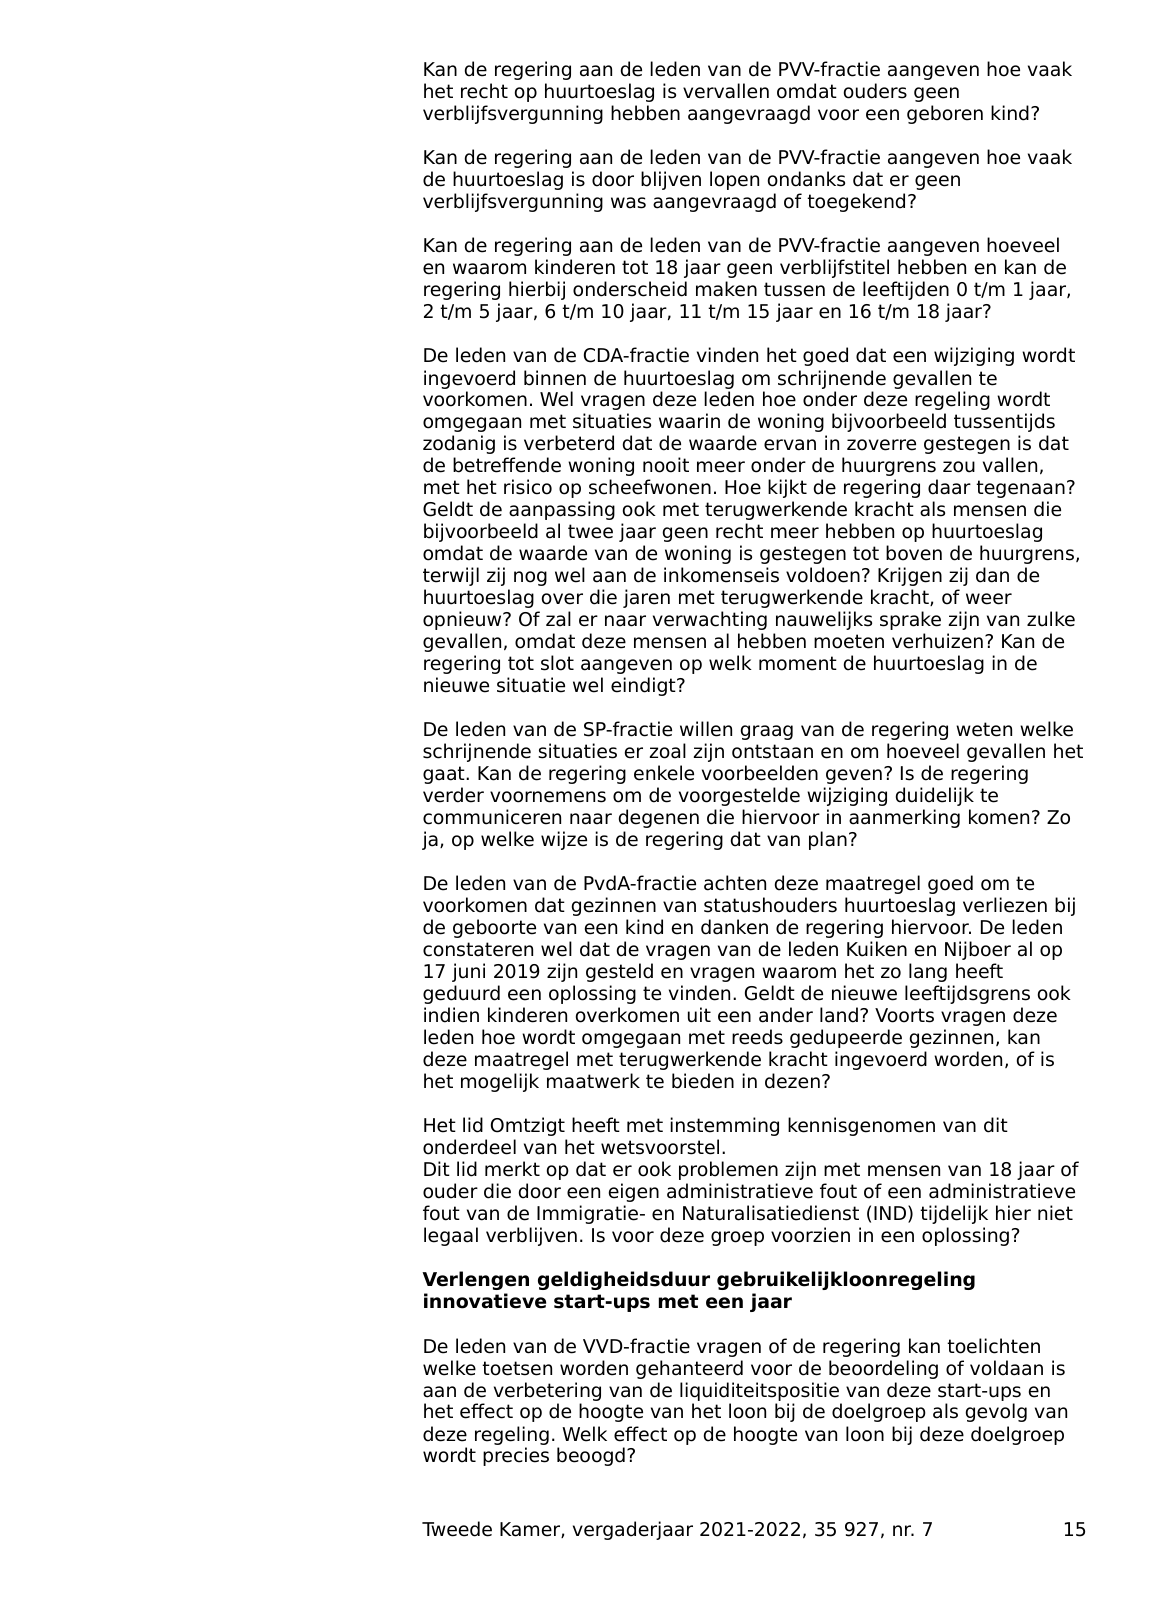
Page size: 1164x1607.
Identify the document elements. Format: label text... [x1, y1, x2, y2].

text De leden van de CDA-fractie vinden het goed dat een wijziging wordt ingevoerd binnen de huurtoeslag om schrijnende gevallen te voorkomen. Wel vragen deze leden hoe onder deze regeling wordt omgegaan met situaties waarin de woning bijvoorbeeld tussentijds zodanig is verbeterd dat de waarde ervan in zoverre gestegen is dat de betreffende woning nooit meer onder de huurgrens zou vallen, met het risico op scheefwonen. Hoe kijkt de regering daar tegenaan? Geldt de aanpassing ook met terugwerkende kracht als mensen die bijvoorbeeld al twee jaar geen recht meer hebben op huurtoeslag omdat de waarde van de woning is gestegen tot boven de huurgrens, terwijl zij nog wel aan de inkomenseis voldoen? Krijgen zij dan de huurtoeslag over die jaren met terugwerkende kracht, of weer opnieuw? Of zal er naar verwachting nauwelijks sprake zijn van zulke gevallen, omdat deze mensen al hebben moeten verhuizen? Kan de regering tot slot aangeven op welk moment de huurtoeslag in de nieuwe situatie wel eindigt? [422, 345, 1087, 697]
text Het lid Omtzigt heeft met instemming kennisgenomen van dit onderdeel van het wetsvoorstel. [422, 1115, 1087, 1159]
text Dit lid merkt op dat er ook problemen zijn met mensen van 18 jaar of ouder die door een eigen administratieve fout of een administratieve fout van de Immigratie- en Naturalisatiedienst (IND) tijdelijk hier niet legaal verblijven. Is voor deze groep voorzien in een oplossing? [422, 1159, 1087, 1247]
text Kan de regering aan de leden van de PVV-fractie aangeven hoeveel en waarom kinderen tot 18 jaar geen verblijfstitel hebben en kan de regering hierbij onderscheid maken tussen de leeftijden 0 t/m 1 jaar, 2 t/m 5 jaar, 6 t/m 10 jaar, 11 t/m 15 jaar en 16 t/m 18 jaar? [422, 235, 1087, 323]
subtitle Verlengen geldigheidsduur gebruikelijkloonregeling innovatieve start-ups met een jaar [422, 1269, 1087, 1313]
text De leden van de VVD-fractie vragen of de regering kan toelichten welke toetsen worden gehanteerd voor de beoordeling of voldaan is aan de verbetering van de liquiditeitspositie van deze start-ups en het effect op de hoogte van het loon bij de doelgroep als gevolg van deze regeling. Welk effect op de hoogte van loon bij deze doelgroep wordt precies beoogd? [422, 1336, 1087, 1467]
text De leden van de PvdA-fractie achten deze maatregel goed om te voorkomen dat gezinnen van statushouders huurtoeslag verliezen bij de geboorte van een kind en danken de regering hiervoor. De leden constateren wel dat de vragen van de leden Kuiken en Nijboer al op 17 juni 2019 zijn gesteld en vragen waarom het zo lang heeft geduurd een oplossing te vinden. Geldt de nieuwe leeftijdsgrens ook indien kinderen overkomen uit een ander land? Voorts vragen deze leden hoe wordt omgegaan met reeds gedupeerde gezinnen, kan deze maatregel met terugwerkende kracht ingevoerd worden, of is het mogelijk maatwerk te bieden in dezen? [422, 873, 1087, 1093]
text Kan de regering aan de leden van de PVV-fractie aangeven hoe vaak het recht op huurtoeslag is vervallen omdat ouders geen verblijfsvergunning hebben aangevraagd voor een geboren kind? [422, 59, 1087, 125]
text De leden van de SP-fractie willen graag van de regering weten welke schrijnende situaties er zoal zijn ontstaan en om hoeveel gevallen het gaat. Kan de regering enkele voorbeelden geven? Is de regering verder voornemens om de voorgestelde wijziging duidelijk te communiceren naar degenen die hiervoor in aanmerking komen? Zo ja, op welke wijze is de regering dat van plan? [422, 719, 1087, 851]
text Kan de regering aan de leden van de PVV-fractie aangeven hoe vaak de huurtoeslag is door blijven lopen ondanks dat er geen verblijfsvergunning was aangevraagd of toegekend? [422, 147, 1087, 213]
